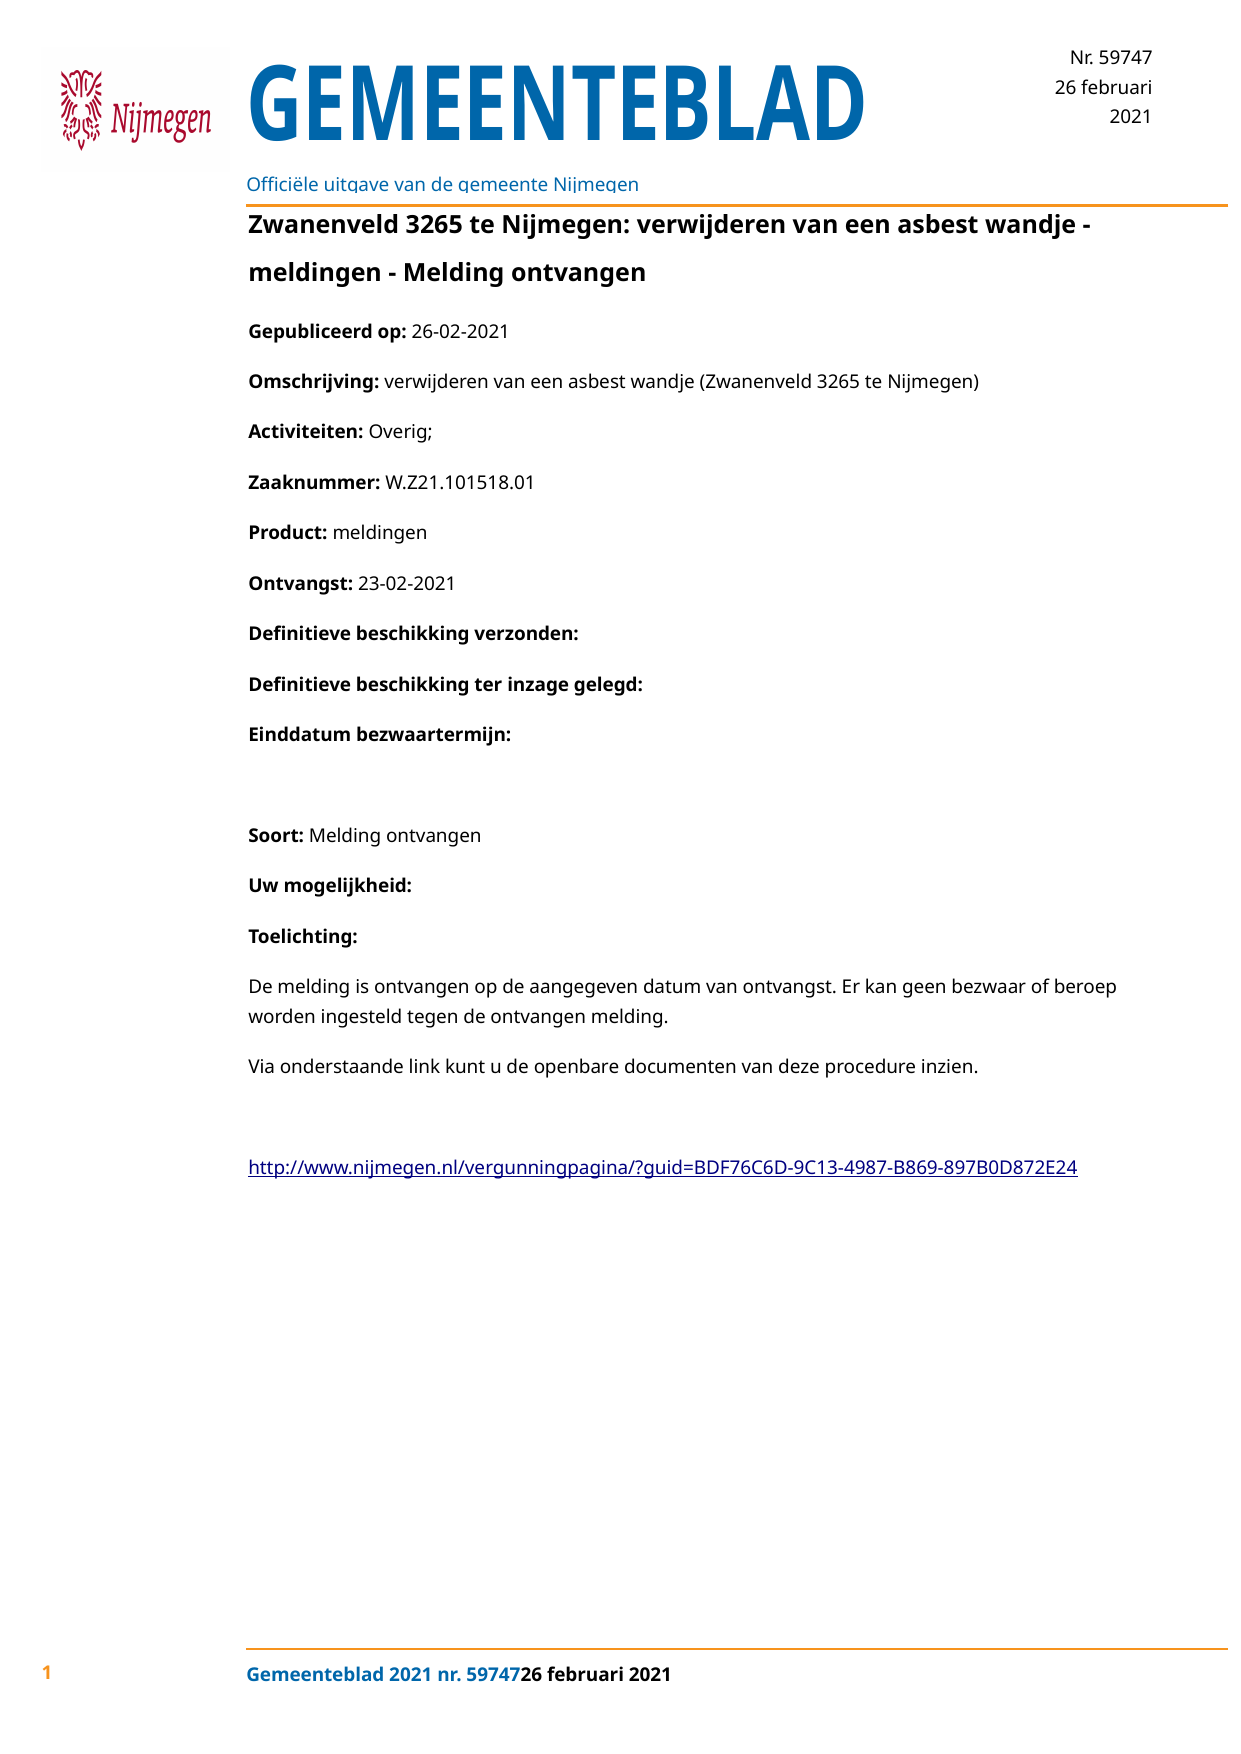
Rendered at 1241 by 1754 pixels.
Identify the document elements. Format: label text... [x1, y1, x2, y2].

text Activiteiten: Overig; [248, 419, 1152, 444]
text Toelichting: [248, 923, 1152, 949]
text Uw mogelijkheid: [248, 872, 1152, 898]
text Zwanenveld 3265 te Nijmegen: verwijderen van een asbest wandje - meldingen - Melding ontvangen [248, 207, 1152, 288]
text Omschrijving: verwijderen van een asbest wandje (Zwanenveld 3265 te Nijmegen) [248, 368, 1152, 394]
text Ontvangst: 23-02-2021 [248, 570, 1152, 596]
text De melding is ontvangen op de aangegeven datum van ontvangst. Er kan geen bezwaar of beroep worden ingesteld tegen de ontvangen melding. [248, 973, 1152, 1029]
text Definitieve beschikking verzonden: [248, 620, 1152, 646]
text Via onderstaande link kunt u de openbare documenten van deze procedure inzien. [248, 1053, 1152, 1079]
picture [41, 47, 231, 172]
text Definitieve beschikking ter inzage gelegd: [248, 671, 1152, 697]
text Product: meldingen [248, 519, 1152, 545]
text Gepubliceerd op: 26-02-2021 [248, 318, 1152, 344]
text Zaaknummer: W.Z21.101518.01 [248, 469, 1152, 495]
text Soort: Melding ontvangen [248, 822, 1152, 848]
text Einddatum bezwaartermijn: [248, 721, 1152, 747]
text http://www.nijmegen.nl/vergunningpagina/?guid=BDF76C6D-9C13-4987-B869-897B0D872E24 [248, 1154, 1152, 1180]
